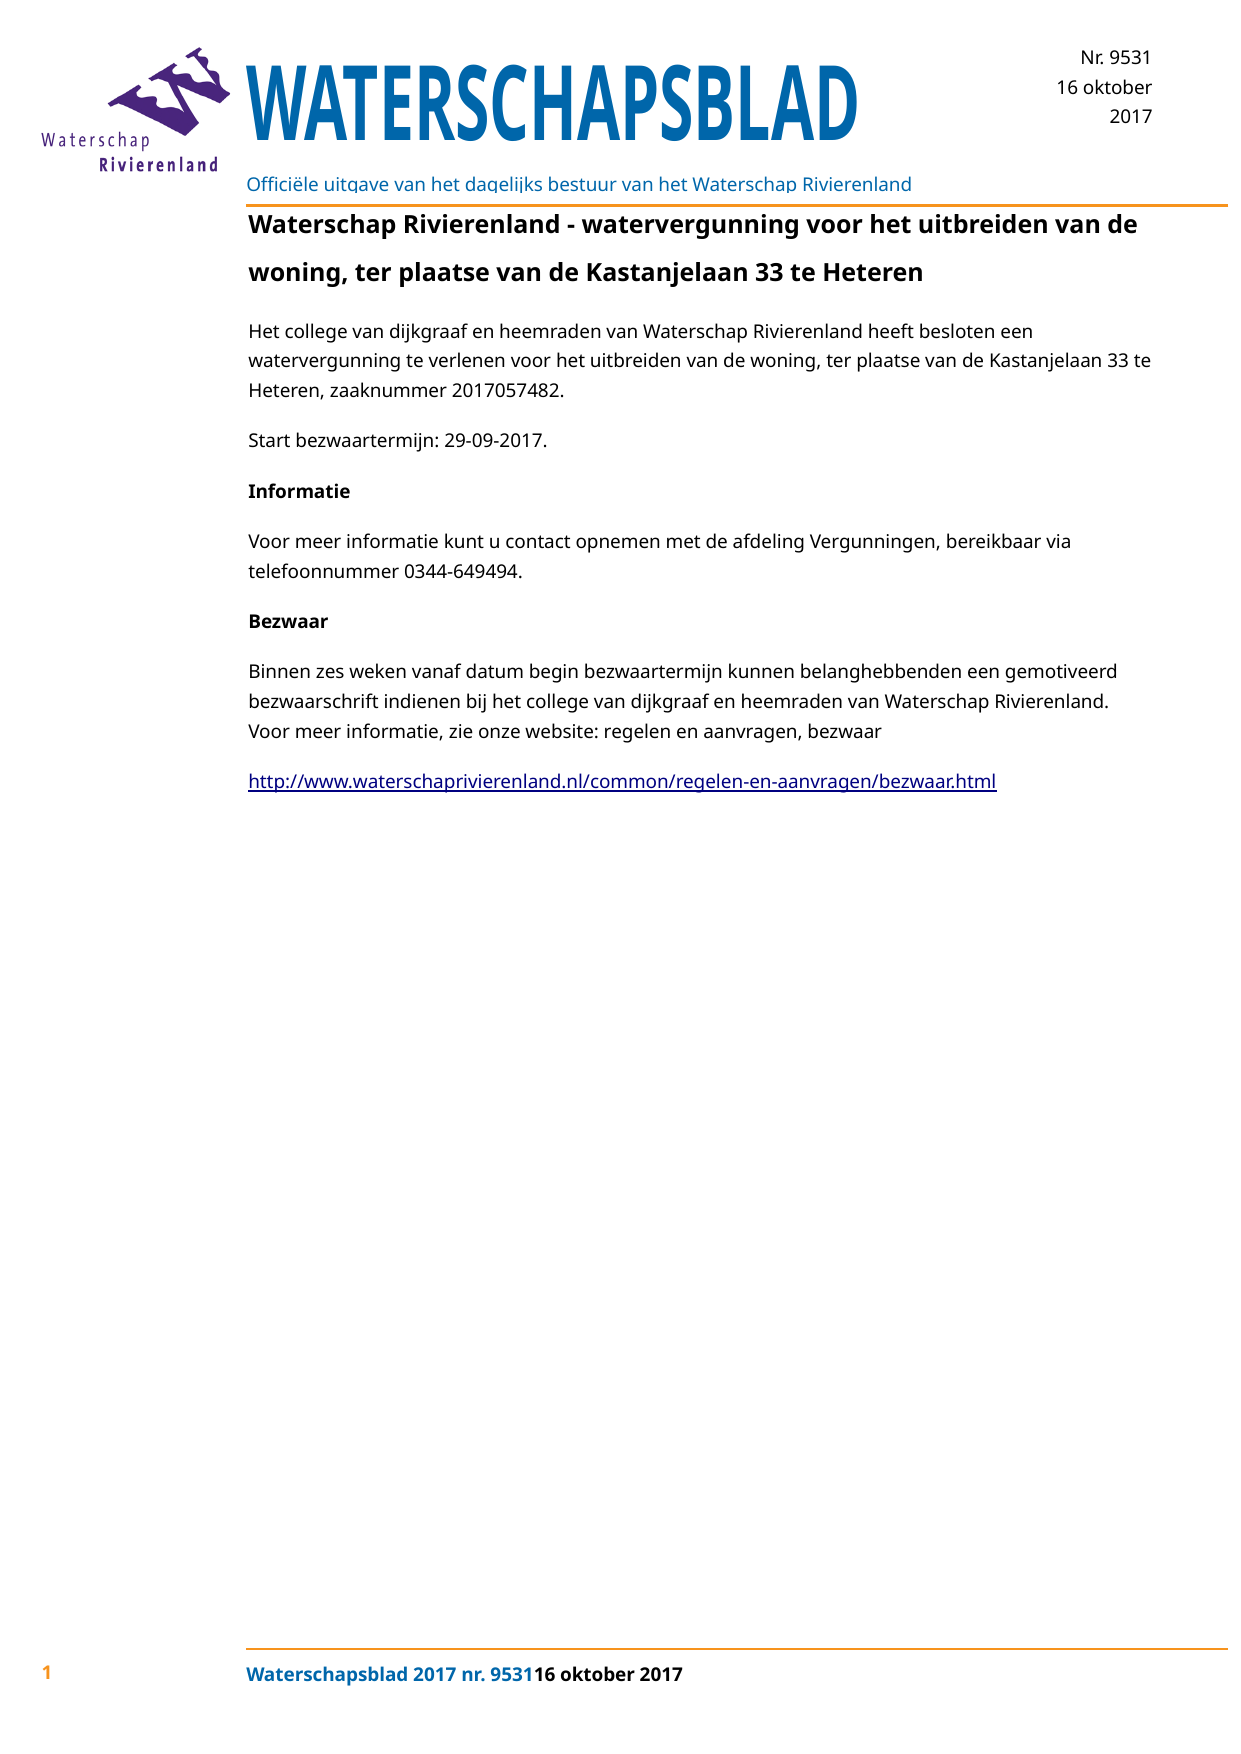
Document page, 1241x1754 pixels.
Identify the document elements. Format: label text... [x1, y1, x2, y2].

text Waterschap Rivierenland - watervergunning voor het uitbreiden van de woning, ter plaatse van de Kastanjelaan 33 te Heteren [248, 207, 1152, 288]
text Het college van dijkgraaf en heemraden van Waterschap Rivierenland heeft besloten een watervergunning te verlenen voor het uitbreiden van de woning, ter plaatse van de Kastanjelaan 33 te Heteren, zaaknummer 2017057482. [248, 318, 1152, 403]
text http://www.waterschaprivierenland.nl/common/regelen-en-aanvragen/bezwaar.html [248, 768, 1152, 794]
text Start bezwaartermijn: 29-09-2017. [248, 427, 1152, 453]
text Voor meer informatie kunt u contact opnemen met de afdeling Vergunningen, bereikbaar via telefoonnummer 0344-649494. [248, 528, 1152, 584]
text Informatie [248, 478, 1152, 504]
picture [41, 47, 231, 172]
text Binnen zes weken vanaf datum begin bezwaartermijn kunnen belanghebbenden een gemotiveerd bezwaarschrift indienen bij het college van dijkgraaf en heemraden van Waterschap Rivierenland. Voor meer informatie, zie onze website: regelen en aanvragen, bezwaar [248, 659, 1152, 744]
text Bezwaar [248, 608, 1152, 634]
